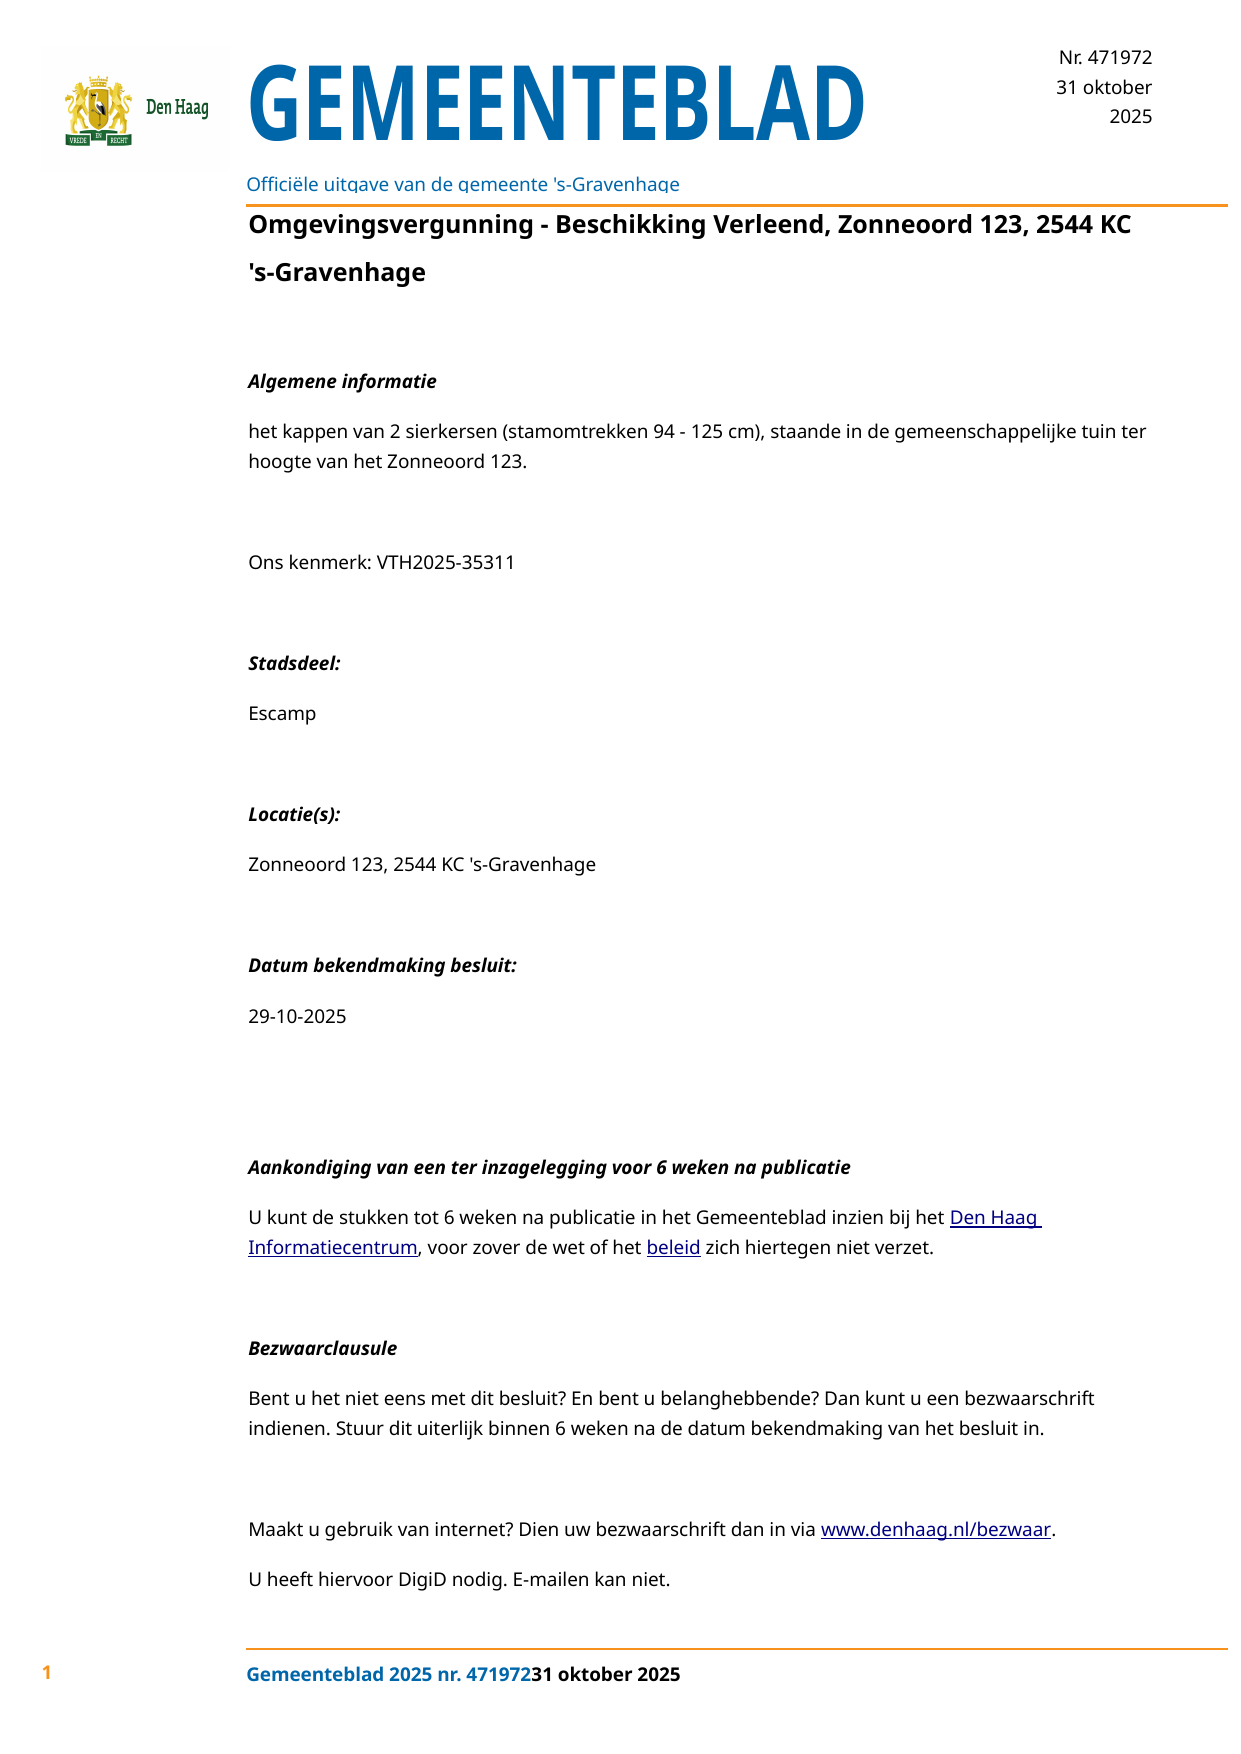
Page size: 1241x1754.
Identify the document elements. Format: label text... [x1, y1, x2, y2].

text Stadsdeel: [248, 650, 1152, 676]
text Bezwaarclausule [248, 1335, 1152, 1361]
text Datum bekendmaking besluit: [248, 952, 1152, 978]
text Zonneoord 123, 2544 KC 's-Gravenhage [248, 852, 1152, 877]
text Ons kenmerk: VTH2025-35311 [248, 549, 1152, 575]
text Aankondiging van een ter inzagelegging voor 6 weken na publicatie [248, 1154, 1152, 1180]
text Omgevingsvergunning - Beschikking Verleend, Zonneoord 123, 2544 KC 's-Gravenhage [248, 207, 1152, 288]
picture [41, 47, 231, 172]
text Escamp [248, 700, 1152, 726]
text U heeft hiervoor DigiD nodig. E-mailen kan niet. [248, 1566, 1152, 1592]
text het kappen van 2 sierkersen (stamomtrekken 94 - 125 cm), staande in de gemeenschappelijke tuin ter hoogte van het Zonneoord 123. [248, 419, 1152, 474]
text Algemene informatie [248, 368, 1152, 394]
text Maakt u gebruik van internet? Dien uw bezwaarschrift dan in via www.denhaag.nl/bezwaar. [248, 1516, 1152, 1542]
text Locatie(s): [248, 801, 1152, 827]
text 29-10-2025 [248, 1003, 1152, 1029]
text U kunt de stukken tot 6 weken na publicatie in het Gemeenteblad inzien bij het Den Haag Informatiecentrum, voor zover de wet of het beleid zich hiertegen niet verzet. [248, 1204, 1152, 1260]
text Bent u het niet eens met dit besluit? En bent u belanghebbende? Dan kunt u een bezwaarschrift indienen. Stuur dit uiterlijk binnen 6 weken na de datum bekendmaking van het besluit in. [248, 1385, 1152, 1441]
